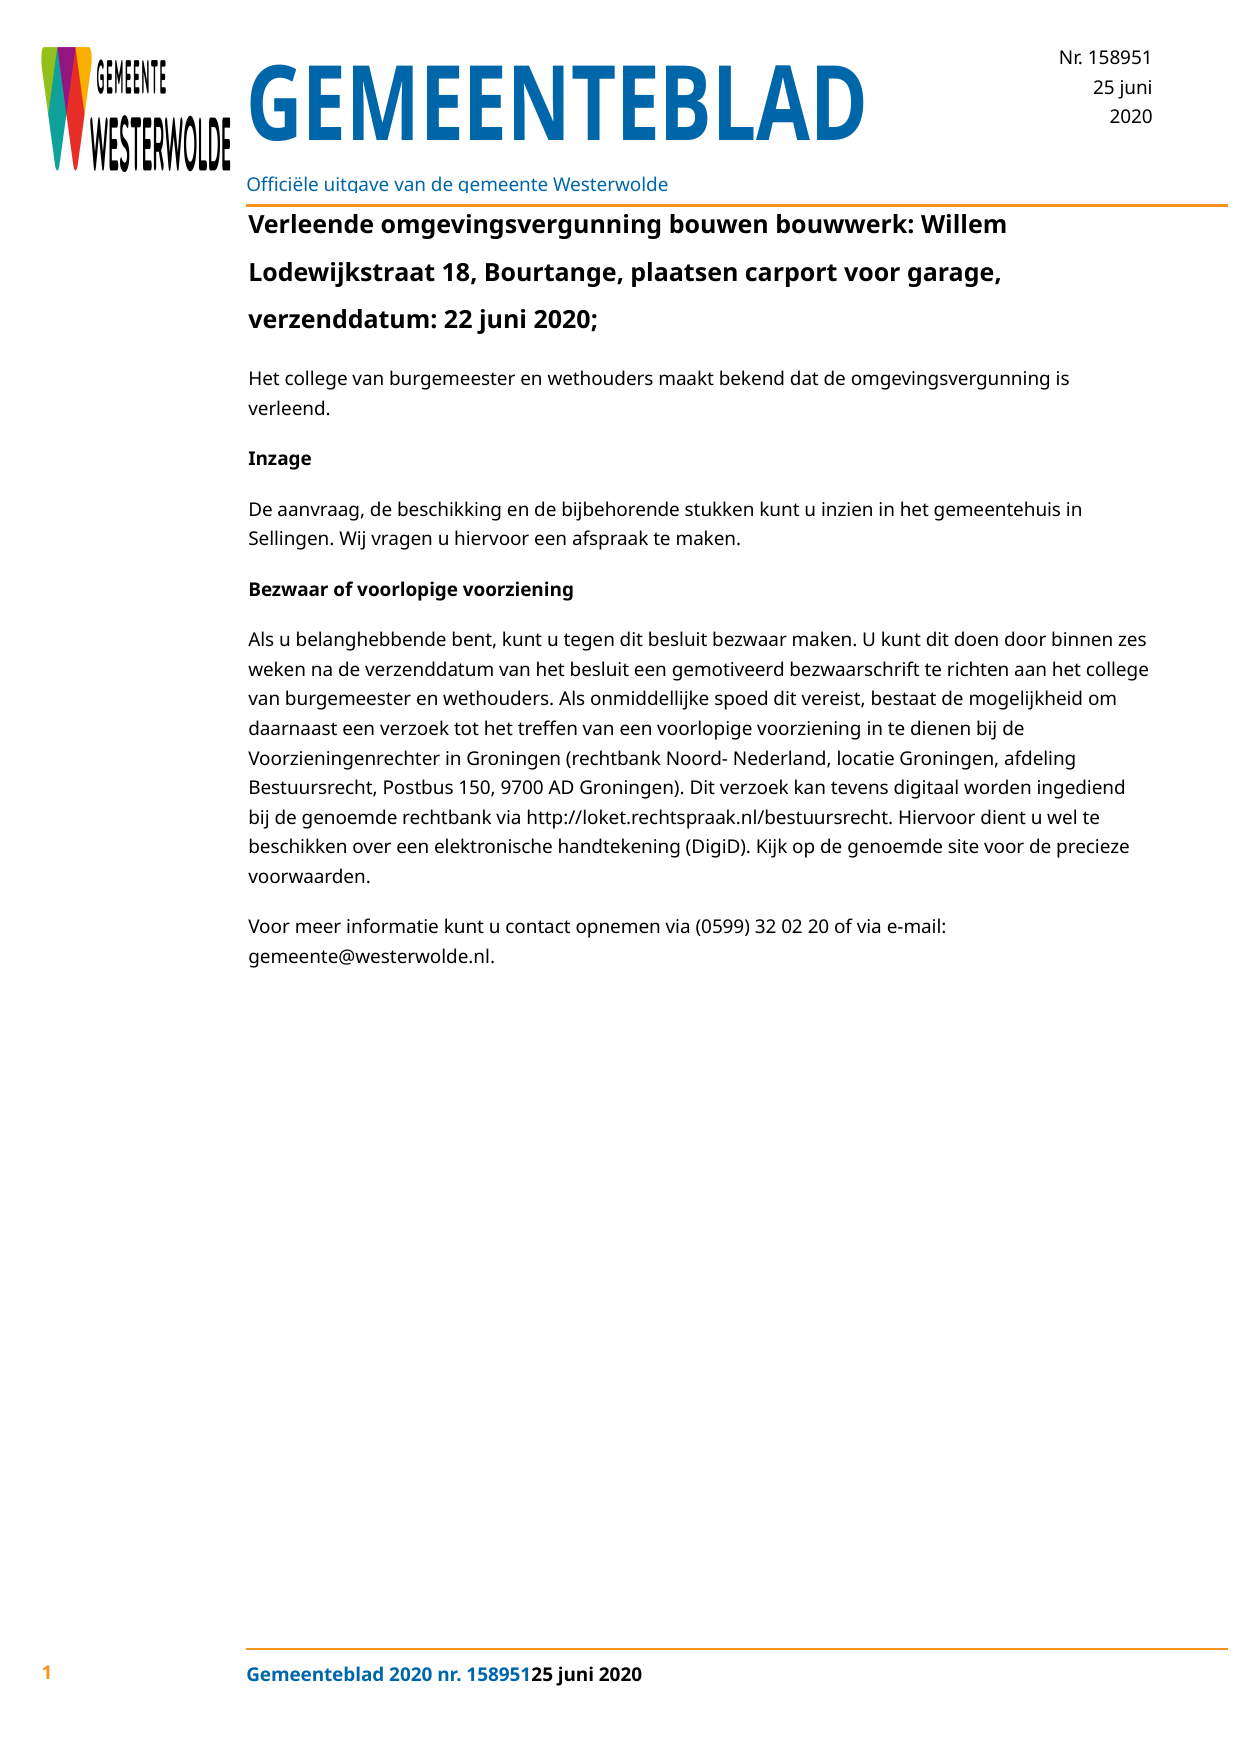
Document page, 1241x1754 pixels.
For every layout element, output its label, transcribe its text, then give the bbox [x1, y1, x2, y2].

text Bezwaar of voorlopige voorziening [248, 576, 1152, 602]
text Als u belanghebbende bent, kunt u tegen dit besluit bezwaar maken. U kunt dit doen door binnen zes weken na de verzenddatum van het besluit een gemotiveerd bezwaarschrift te richten aan het college van burgemeester en wethouders. Als onmiddellijke spoed dit vereist, bestaat de mogelijkheid om daarnaast een verzoek tot het treffen van een voorlopige voorziening in te dienen bij de Voorzieningenrechter in Groningen (rechtbank Noord- Nederland, locatie Groningen, afdeling Bestuursrecht, Postbus 150, 9700 AD Groningen). Dit verzoek kan tevens digitaal worden ingediend bij de genoemde rechtbank via http://loket.rechtspraak.nl/bestuursrecht. Hiervoor dient u wel te beschikken over een elektronische handtekening (DigiD). Kijk op de genoemde site voor de precieze voorwaarden. [248, 626, 1152, 889]
picture [41, 47, 231, 172]
text De aanvraag, de beschikking en de bijbehorende stukken kunt u inzien in het gemeentehuis in Sellingen. Wij vragen u hiervoor een afspraak te maken. [248, 496, 1152, 551]
text Inzage [248, 446, 1152, 471]
text Verleende omgevingsvergunning bouwen bouwwerk: Willem Lodewijkstraat 18, Bourtange, plaatsen carport voor garage, verzenddatum: 22 juni 2020; [248, 207, 1152, 336]
text Het college van burgemeester en wethouders maakt bekend dat de omgevingsvergunning is verleend. [248, 366, 1152, 421]
text Voor meer informatie kunt u contact opnemen via (0599) 32 02 20 of via e-mail: gemeente@westerwolde.nl. [248, 913, 1152, 969]
